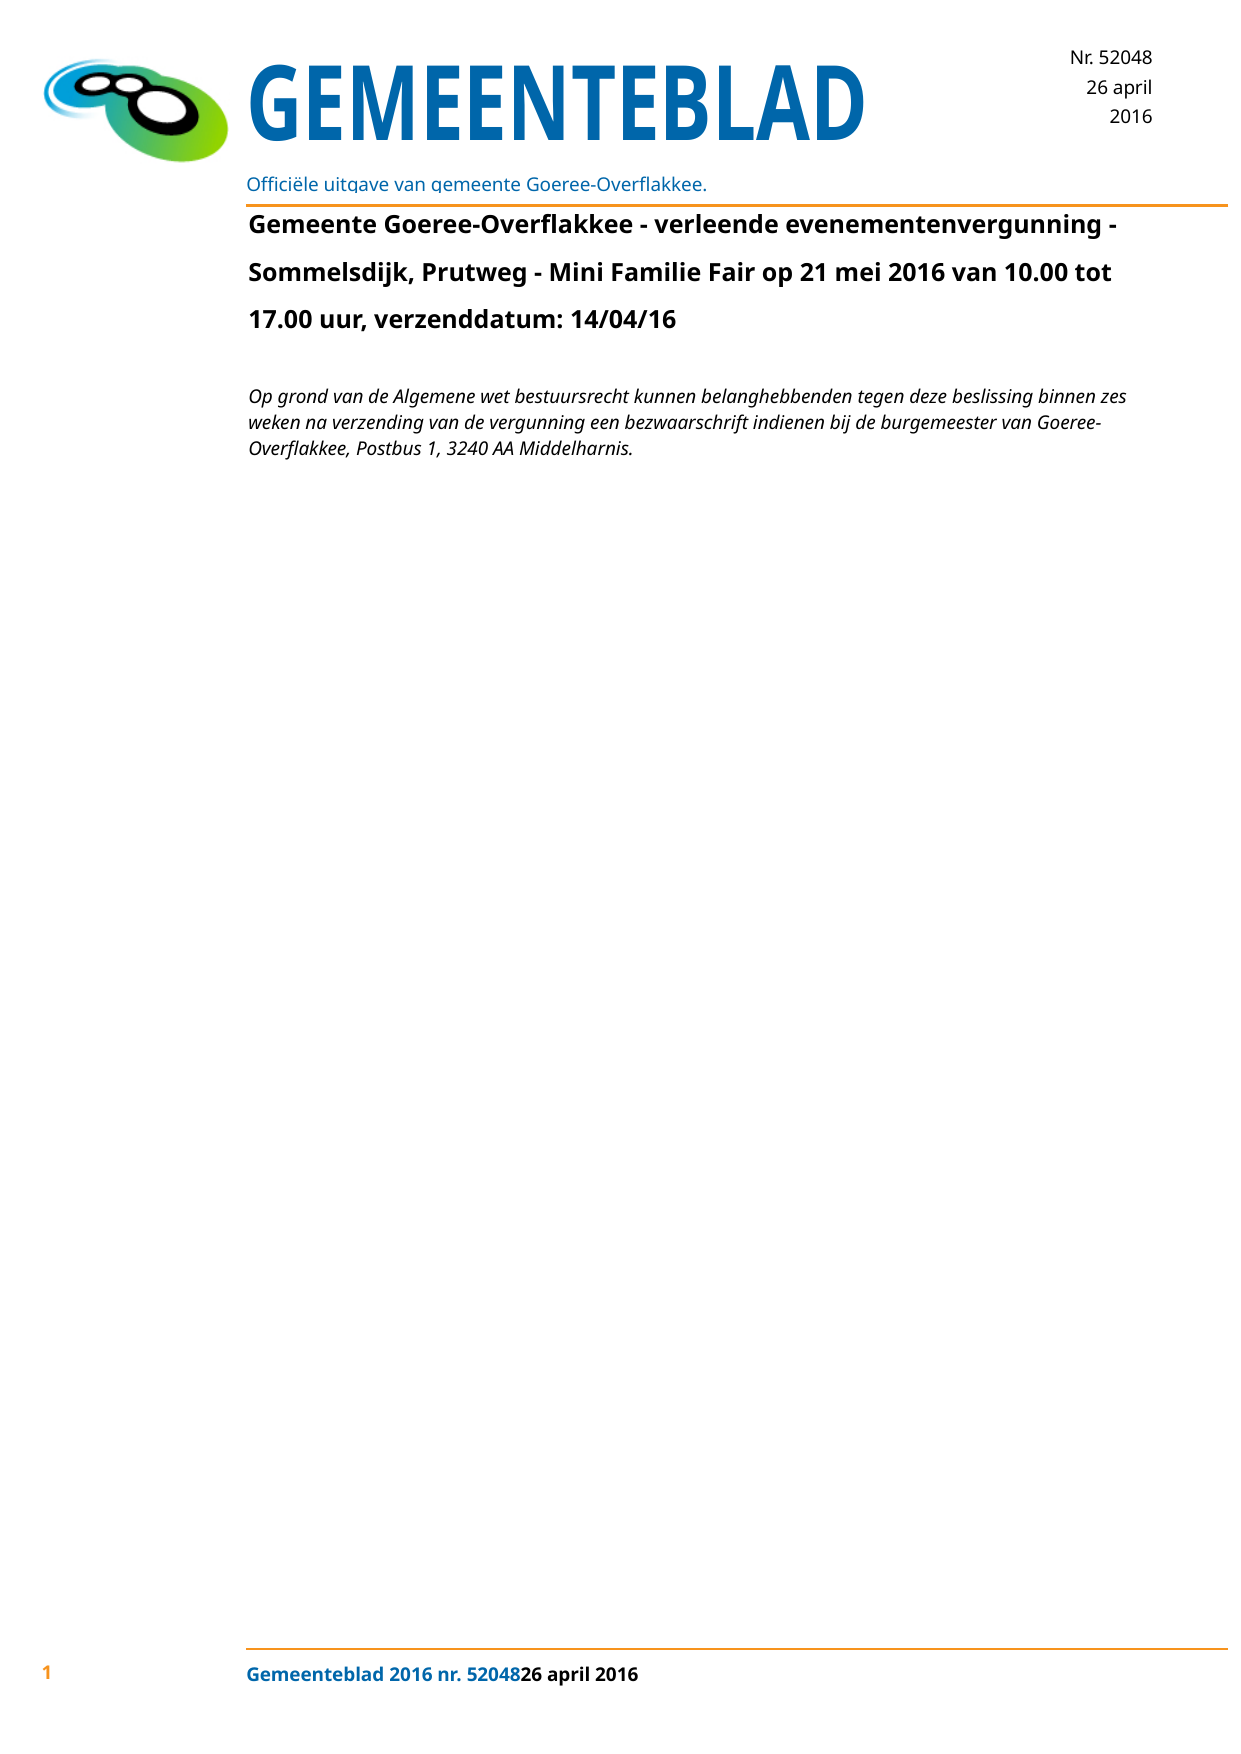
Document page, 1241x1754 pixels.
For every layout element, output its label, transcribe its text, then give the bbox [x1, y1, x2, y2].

picture [41, 47, 231, 172]
text Op grond van de Algemene wet bestuursrecht kunnen belanghebbenden tegen deze beslissing binnen zes weken na verzending van de vergunning een bezwaarschrift indienen bij de burgemeester van Goeree-Overflakkee, Postbus 1, 3240 AA Middelharnis. [248, 384, 1152, 461]
text Gemeente Goeree-Overflakkee - verleende evenementenvergunning - Sommelsdijk, Prutweg - Mini Familie Fair op 21 mei 2016 van 10.00 tot 17.00 uur, verzenddatum: 14/04/16 [248, 207, 1152, 336]
